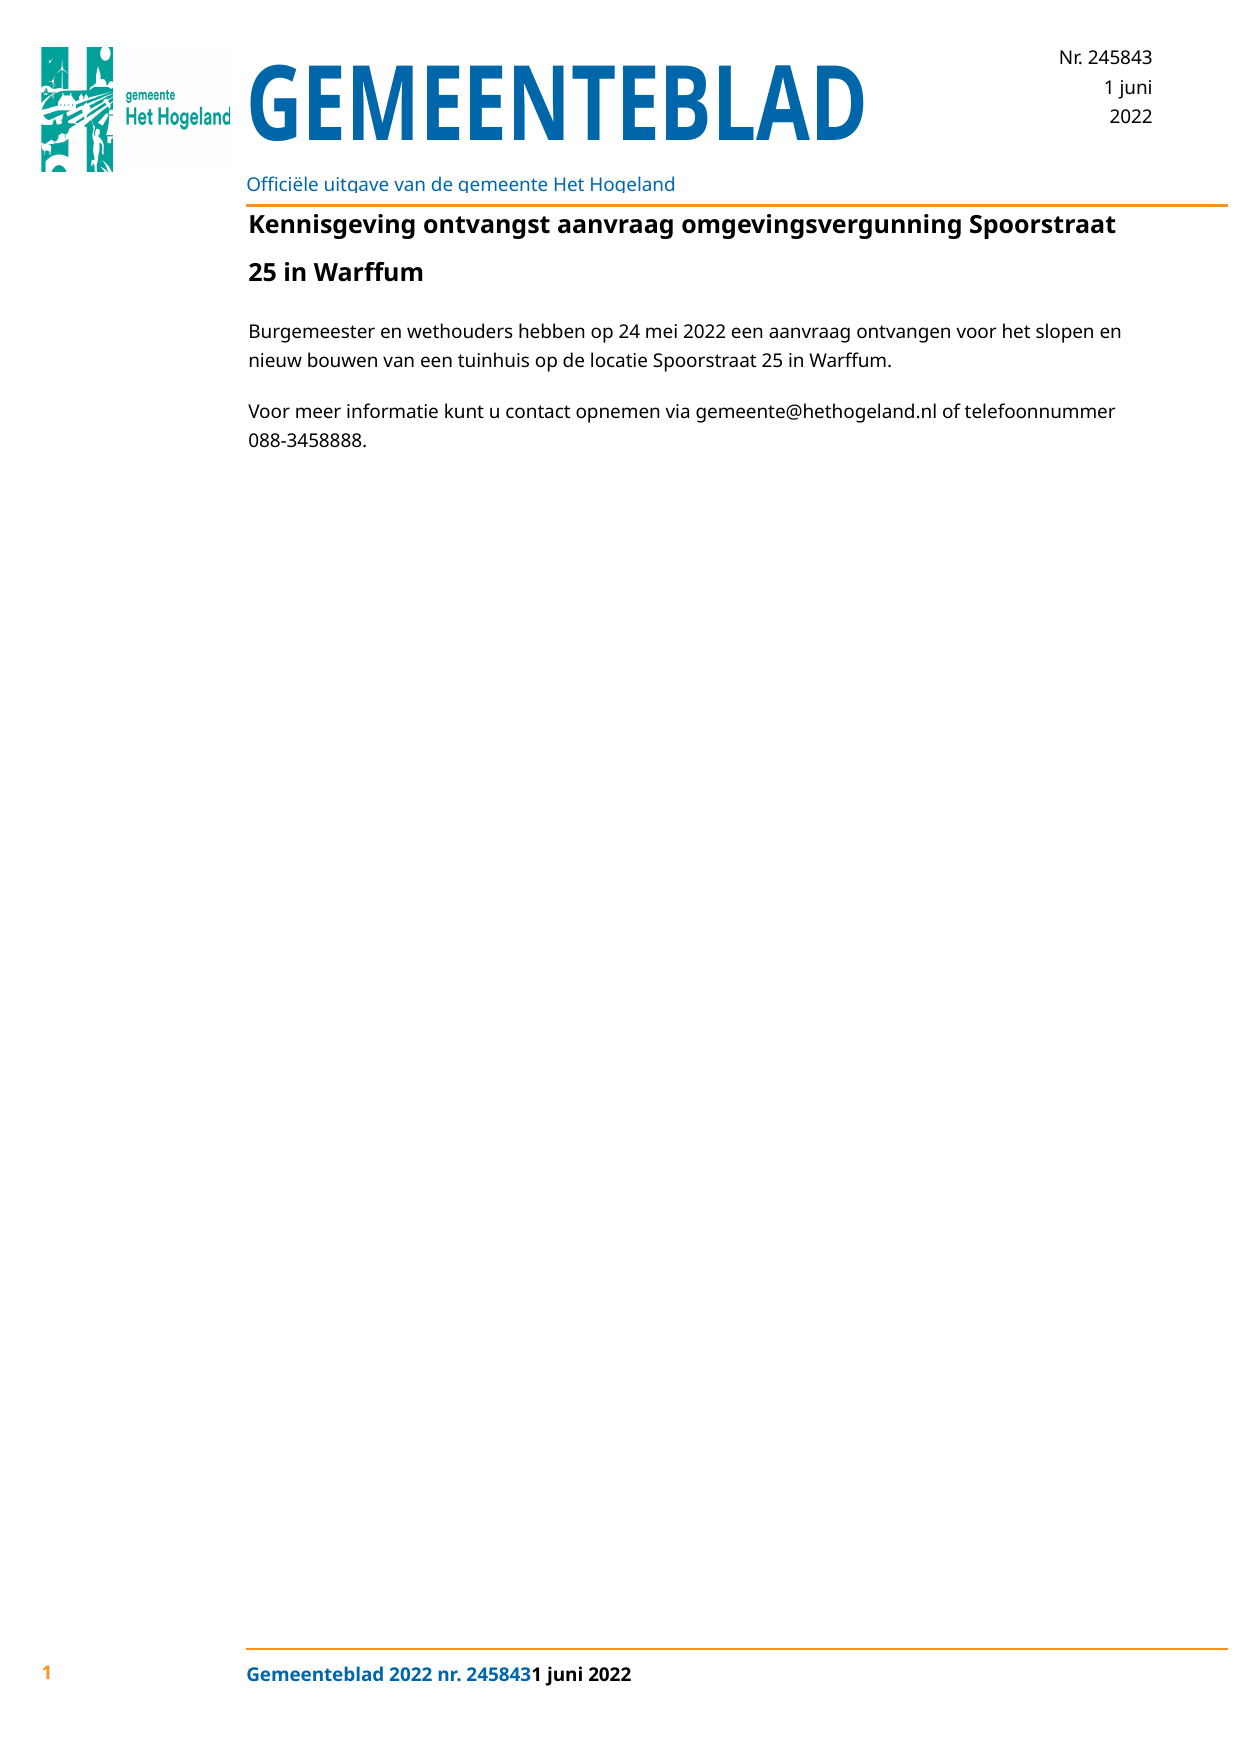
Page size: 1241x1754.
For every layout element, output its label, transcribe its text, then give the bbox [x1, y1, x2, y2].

text Voor meer informatie kunt u contact opnemen via gemeente@hethogeland.nl of telefoonnummer 088-3458888. [248, 398, 1152, 453]
text Kennisgeving ontvangst aanvraag omgevingsvergunning Spoorstraat 25 in Warffum [248, 207, 1152, 288]
picture [41, 47, 231, 172]
text Burgemeester en wethouders hebben op 24 mei 2022 een aanvraag ontvangen voor het slopen en nieuw bouwen van een tuinhuis op de locatie Spoorstraat 25 in Warffum. [248, 318, 1152, 373]
